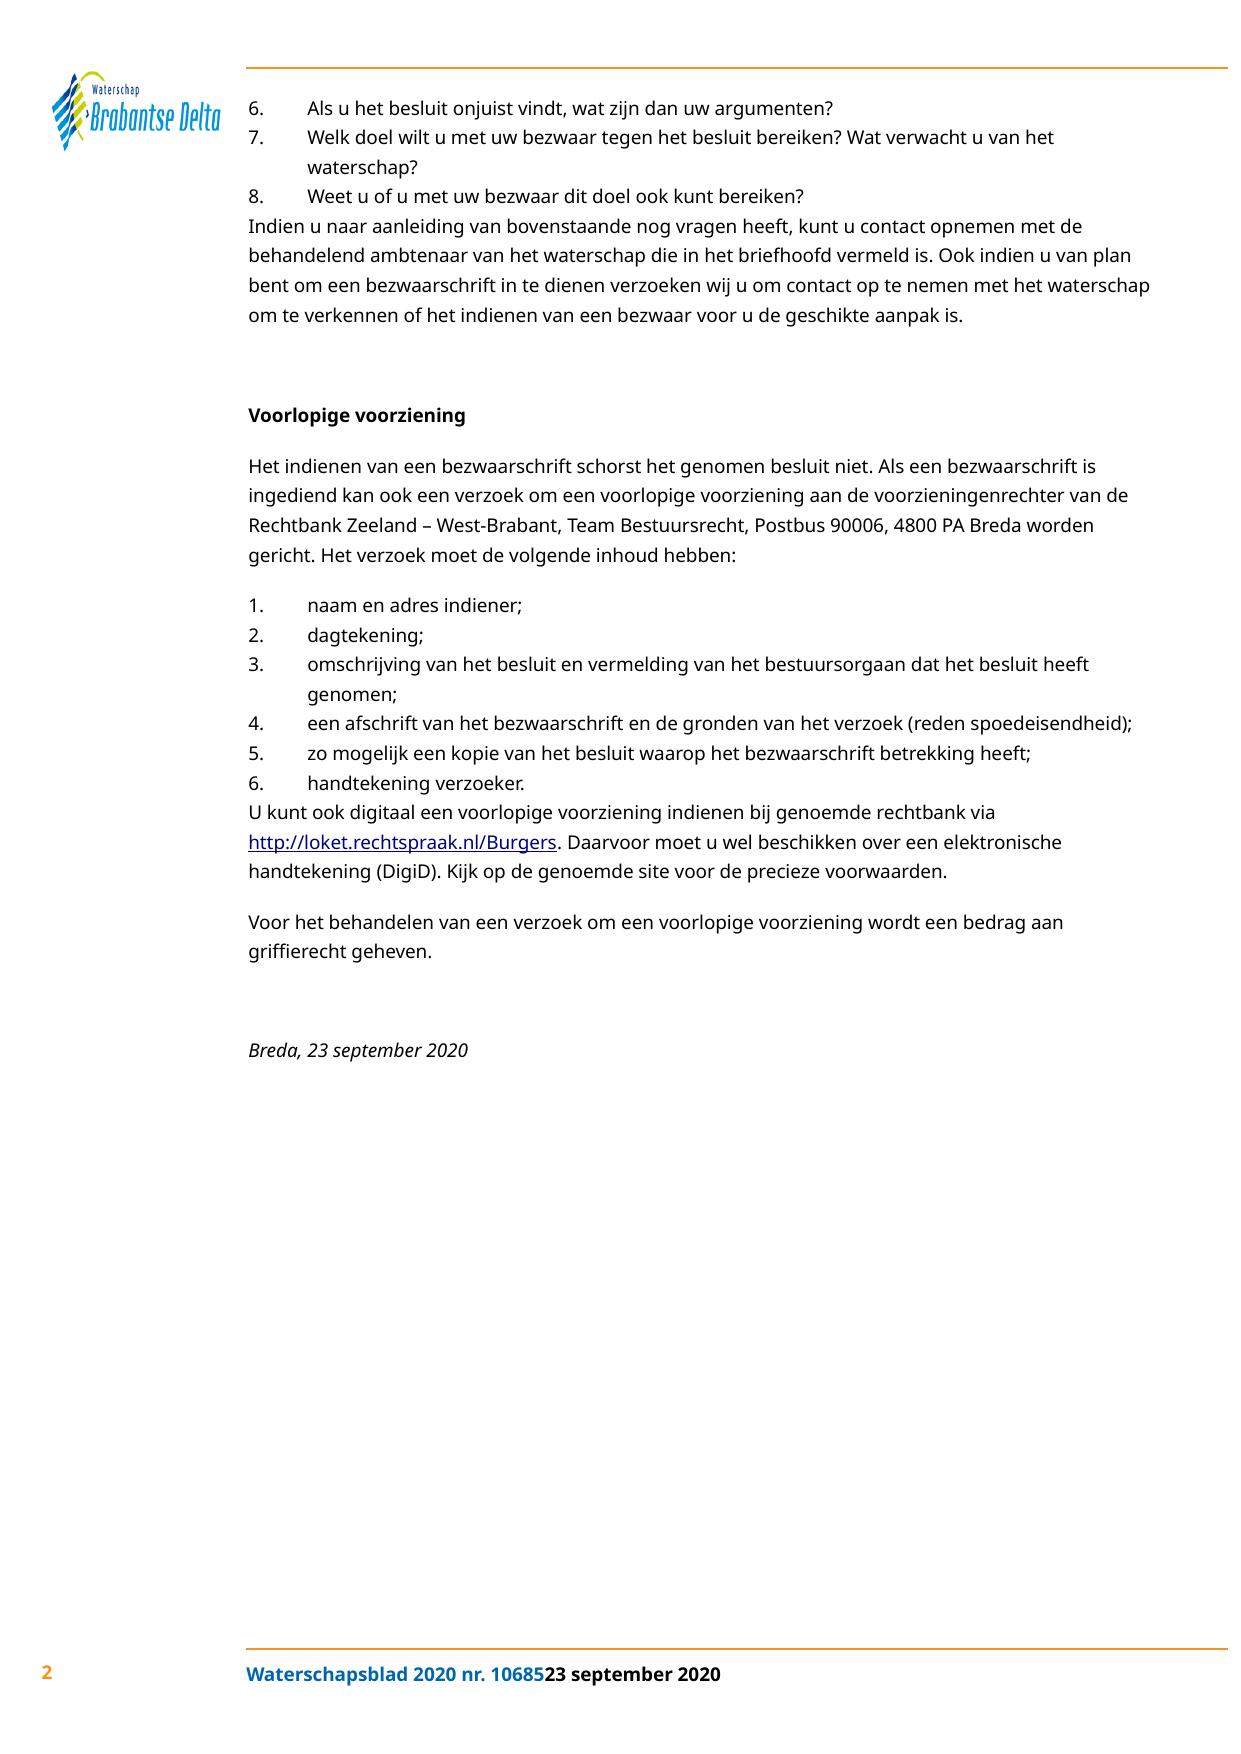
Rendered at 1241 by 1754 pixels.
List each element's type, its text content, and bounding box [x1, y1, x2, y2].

text Het indienen van een bezwaarschrift schorst het genomen besluit niet. Als een bezwaarschrift is ingediend kan ook een verzoek om een voorlopige voorziening aan de voorzieningenrechter van de Rechtbank Zeeland – West-Brabant, Team Bestuursrecht, Postbus 90006, 4800 PA Breda worden gericht. Het verzoek moet de volgende inhoud hebben: [248, 453, 1152, 568]
list Als u het besluit onjuist vindt, wat zijn dan uw argumenten? [248, 95, 1152, 121]
list een afschrift van het bezwaarschrift en de gronden van het verzoek (reden spoedeisendheid); [248, 711, 1152, 736]
text Voorlopige voorziening [248, 403, 1152, 428]
picture [41, 47, 231, 172]
list handtekening verzoeker. [248, 770, 1152, 796]
list Welk doel wilt u met uw bezwaar tegen het besluit bereiken? Wat verwacht u van het waterschap? [248, 124, 1152, 180]
list Weet u of u met uw bezwaar dit doel ook kunt bereiken? [248, 183, 1152, 209]
text Breda, 23 september 2020 [248, 1037, 1152, 1062]
text Voor het behandelen van een verzoek om een voorlopige voorziening wordt een bedrag aan griffierecht geheven. [248, 909, 1152, 964]
list dagtekening; [248, 622, 1152, 648]
text Indien u naar aanleiding van bovenstaande nog vragen heeft, kunt u contact opnemen met de behandelend ambtenaar van het waterschap die in het briefhoofd vermeld is. Ook indien u van plan bent om een bezwaarschrift in te dienen verzoeken wij u om contact op te nemen met het waterschap om te verkennen of het indienen van een bezwaar voor u de geschikte aanpak is. [248, 213, 1152, 328]
text U kunt ook digitaal een voorlopige voorziening indienen bij genoemde rechtbank via http://loket.rechtspraak.nl/Burgers. Daarvoor moet u wel beschikken over een elektronische handtekening (DigiD). Kijk op de genoemde site voor de precieze voorwaarden. [248, 799, 1152, 884]
list zo mogelijk een kopie van het besluit waarop het bezwaarschrift betrekking heeft; [248, 740, 1152, 766]
list omschrijving van het besluit en vermelding van het bestuursorgaan dat het besluit heeft genomen; [248, 651, 1152, 707]
list naam en adres indiener; [248, 592, 1152, 618]
